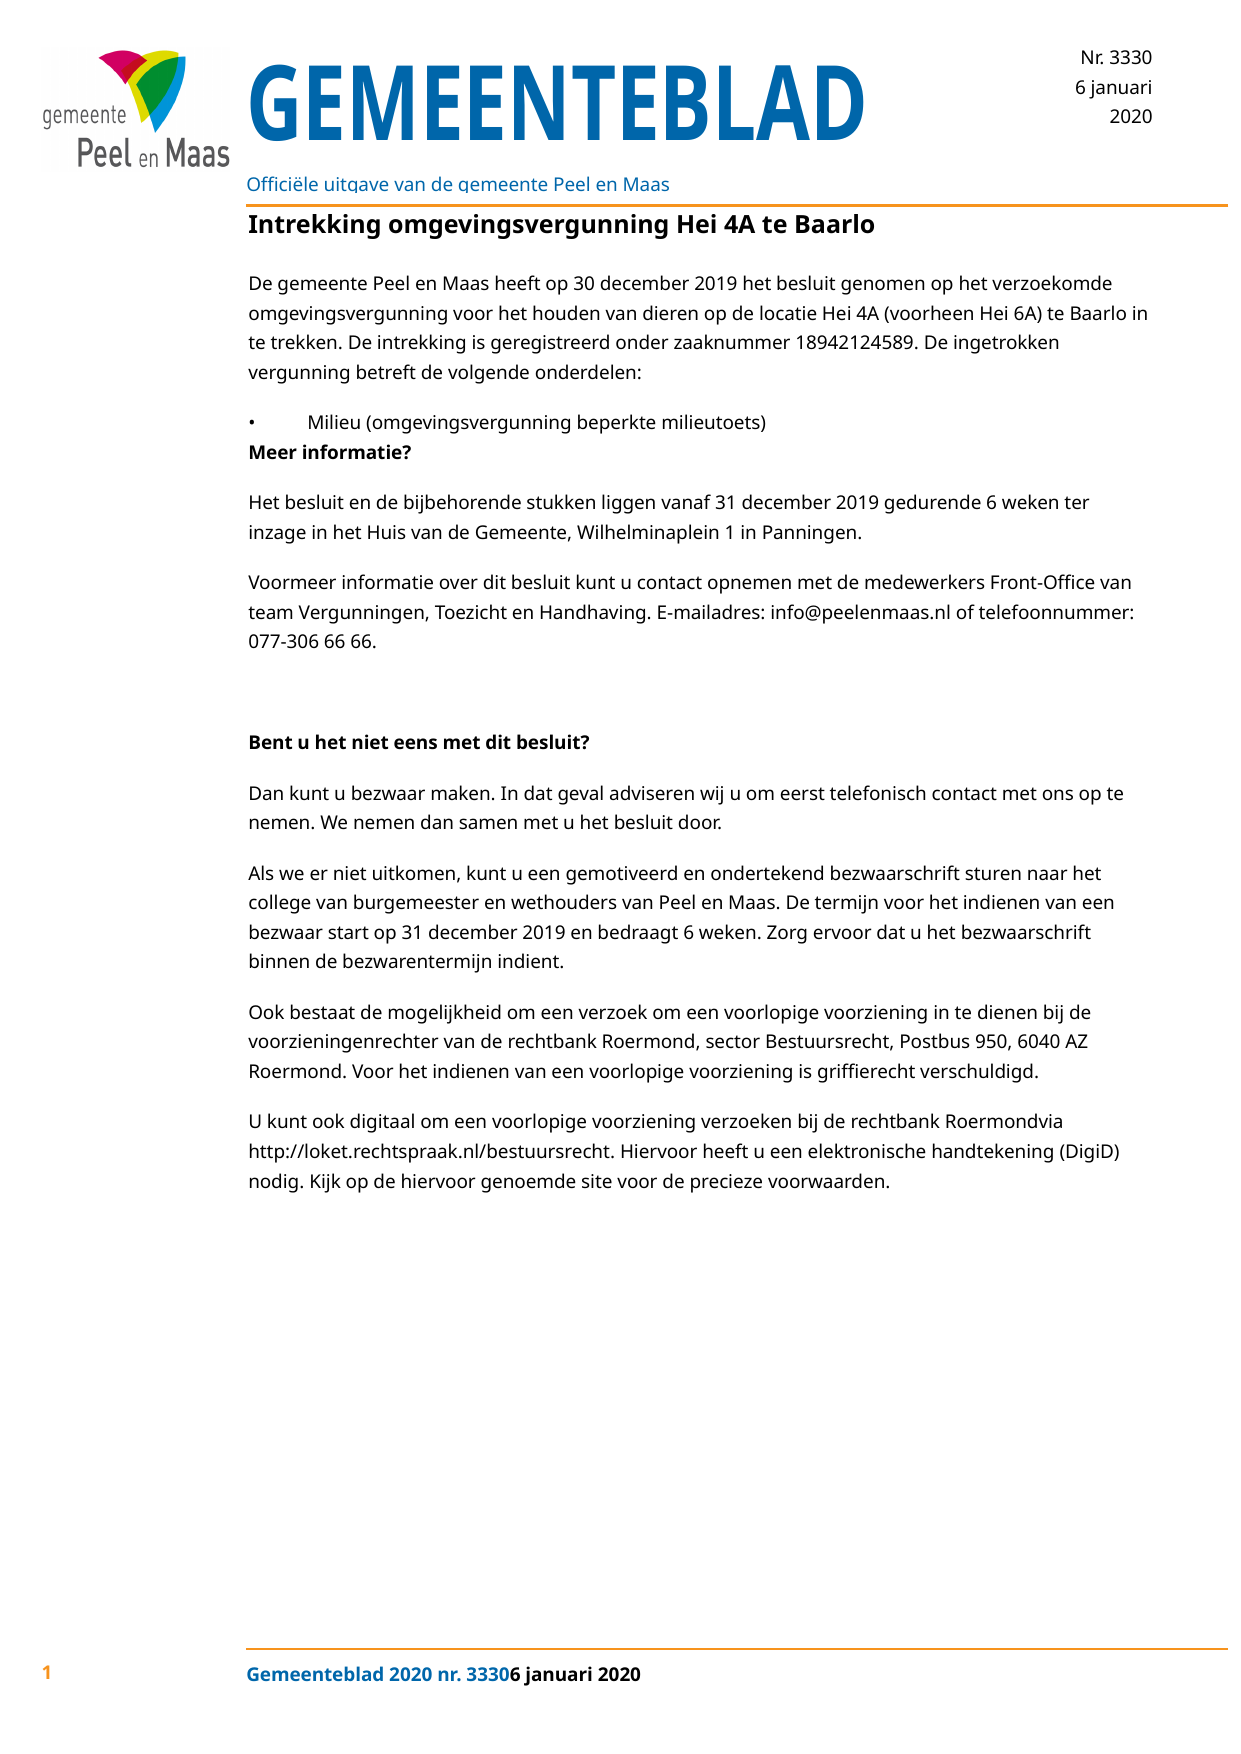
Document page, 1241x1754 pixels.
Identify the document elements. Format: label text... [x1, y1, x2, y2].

text Dan kunt u bezwaar maken. In dat geval adviseren wij u om eerst telefonisch contact met ons op te nemen. We nemen dan samen met u het besluit door. [248, 780, 1152, 835]
text Het besluit en de bijbehorende stukken liggen vanaf 31 december 2019 gedurende 6 weken ter inzage in het Huis van de Gemeente, Wilhelminaplein 1 in Panningen. [248, 489, 1152, 545]
text De gemeente Peel en Maas heeft op 30 december 2019 het besluit genomen op het verzoekomde omgevingsvergunning voor het houden van dieren op de locatie Hei 4A (voorheen Hei 6A) te Baarlo in te trekken. De intrekking is geregistreerd onder zaaknummer 18942124589. De ingetrokken vergunning betreft de volgende onderdelen: [248, 270, 1152, 385]
text Als we er niet uitkomen, kunt u een gemotiveerd en ondertekend bezwaarschrift sturen naar het college van burgemeester en wethouders van Peel en Maas. De termijn voor het indienen van een bezwaar start op 31 december 2019 en bedraagt 6 weken. Zorg ervoor dat u het bezwaarschrift binnen de bezwarentermijn indient. [248, 860, 1152, 974]
list Milieu (omgevingsvergunning beperkte milieutoets) [248, 409, 1152, 435]
text Bent u het niet eens met dit besluit? [248, 729, 1152, 755]
text Voormeer informatie over dit besluit kunt u contact opnemen met de medewerkers Front-Office van team Vergunningen, Toezicht en Handhaving. E-mailadres: info@peelenmaas.nl of telefoonnummer: 077-306 66 66. [248, 569, 1152, 654]
picture [41, 47, 231, 172]
text Intrekking omgevingsvergunning Hei 4A te Baarlo [248, 207, 1152, 241]
text U kunt ook digitaal om een voorlopige voorziening verzoeken bij de rechtbank Roermondvia http://loket.rechtspraak.nl/bestuursrecht. Hiervoor heeft u een elektronische handtekening (DigiD) nodig. Kijk op de hiervoor genoemde site voor de precieze voorwaarden. [248, 1109, 1152, 1193]
text Meer informatie? [248, 439, 1152, 465]
text Ook bestaat de mogelijkheid om een verzoek om een voorlopige voorziening in te dienen bij de voorzieningenrechter van de rechtbank Roermond, sector Bestuursrecht, Postbus 950, 6040 AZ Roermond. Voor het indienen van een voorlopige voorziening is griffierecht verschuldigd. [248, 999, 1152, 1084]
